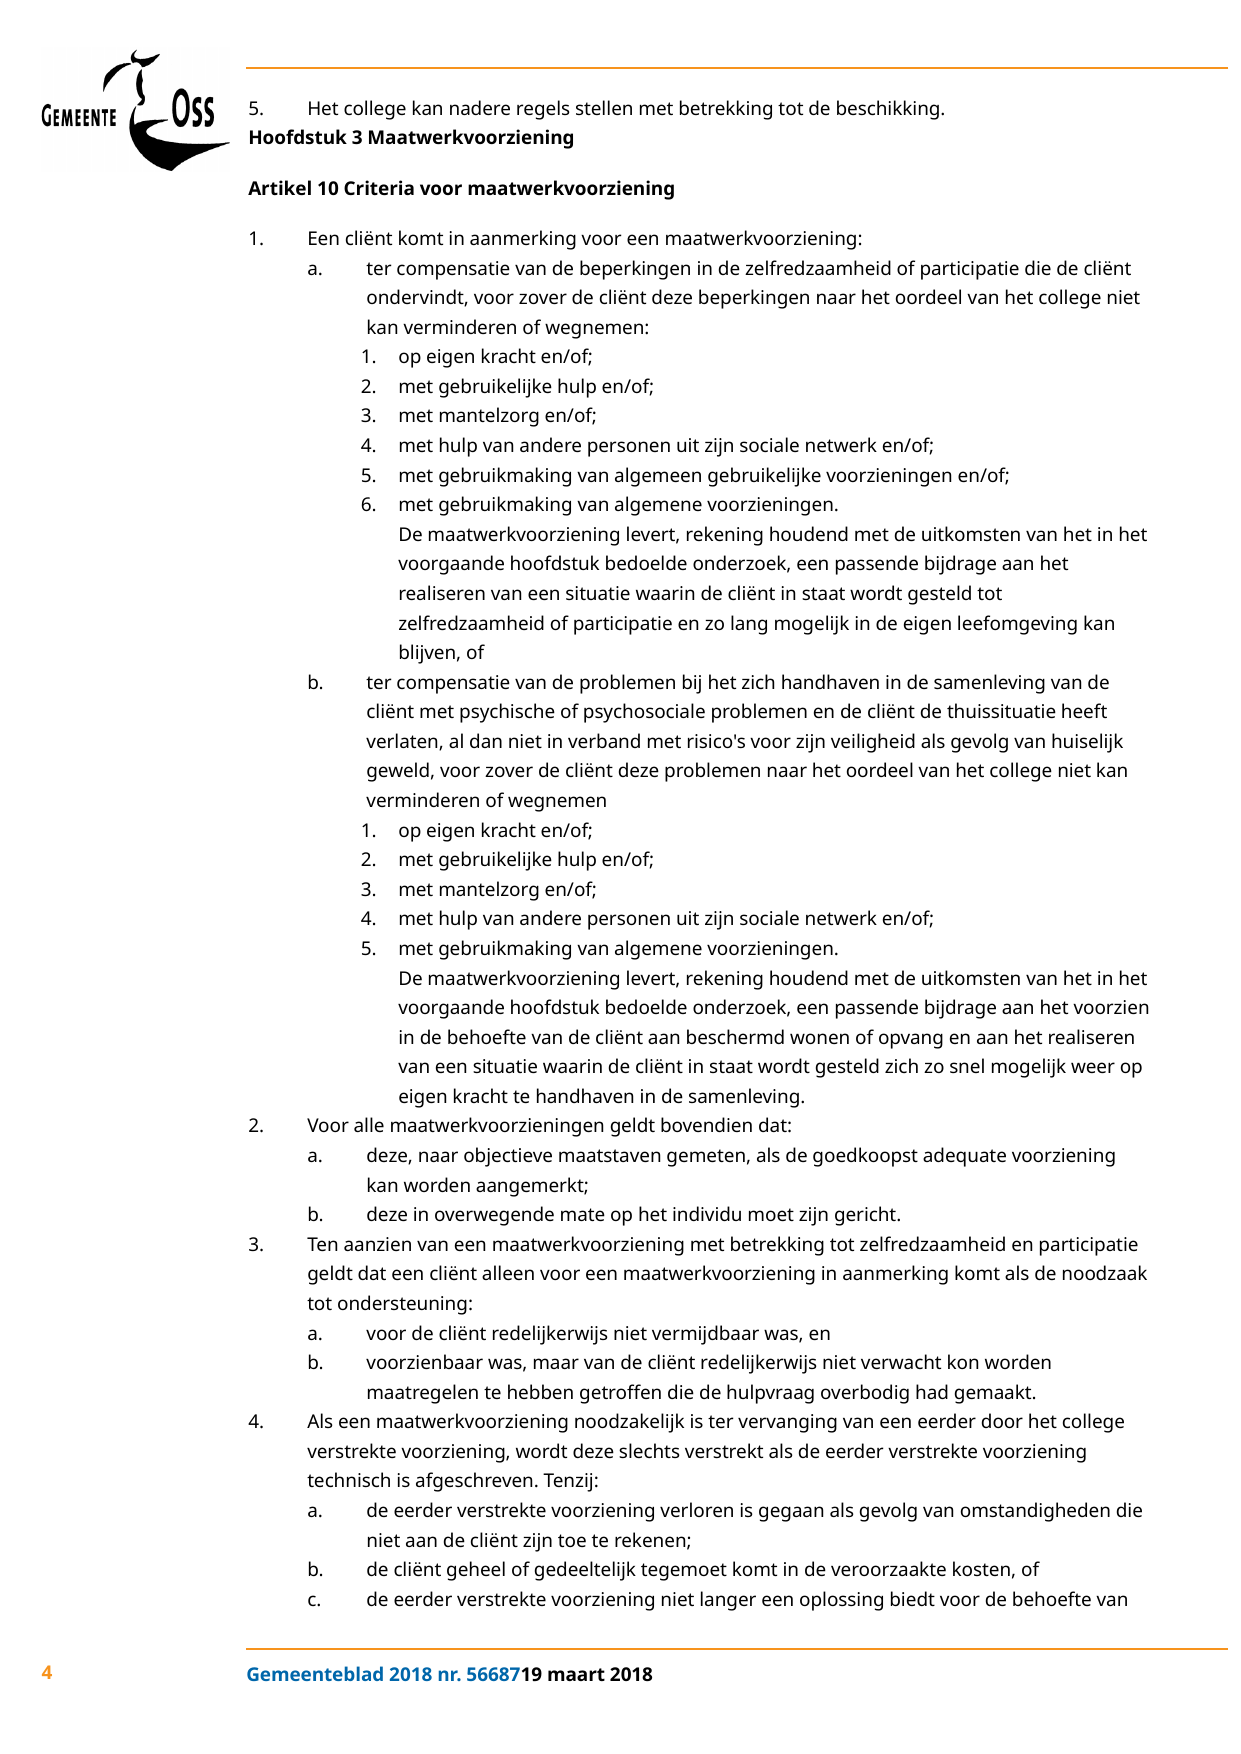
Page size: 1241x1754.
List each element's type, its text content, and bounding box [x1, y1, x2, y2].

list met gebruikmaking van algemeen gebruikelijke voorzieningen en/of; [361, 462, 1152, 488]
list de eerder verstrekte voorziening verloren is gegaan als gevolg van omstandigheden die niet aan de cliënt zijn toe te rekenen; [307, 1497, 1152, 1553]
list met gebruikelijke hulp en/of; [361, 373, 1152, 399]
list Een cliënt komt in aanmerking voor een maatwerkvoorziening: [248, 225, 1152, 251]
list deze, naar objectieve maatstaven gemeten, als de goedkoopst adequate voorziening kan worden aangemerkt; [307, 1142, 1152, 1198]
list met hulp van andere personen uit zijn sociale netwerk en/of; [361, 906, 1152, 931]
list Voor alle maatwerkvoorzieningen geldt bovendien dat: [248, 1113, 1152, 1138]
list met hulp van andere personen uit zijn sociale netwerk en/of; [361, 432, 1152, 458]
list Het college kan nadere regels stellen met betrekking tot de beschikking. [248, 95, 1152, 121]
list Ten aanzien van een maatwerkvoorziening met betrekking tot zelfredzaamheid en participatie geldt dat een cliënt alleen voor een maatwerkvoorziening in aanmerking komt als de noodzaak tot ondersteuning: [248, 1231, 1152, 1316]
list op eigen kracht en/of; [361, 343, 1152, 369]
list de cliënt geheel of gedeeltelijk tegemoet komt in de veroorzaakte kosten, of [307, 1556, 1152, 1582]
list met gebruikmaking van algemene voorzieningen. [361, 935, 1152, 961]
list met gebruikmaking van algemene voorzieningen. [361, 491, 1152, 517]
text Artikel 10 Criteria voor maatwerkvoorziening [248, 175, 1152, 201]
list De maatwerkvoorziening levert, rekening houdend met de uitkomsten van het in het voorgaande hoofdstuk bedoelde onderzoek, een passende bijdrage aan het realiseren van een situatie waarin de cliënt in staat wordt gesteld tot zelfredzaamheid of participatie en zo lang mogelijk in de eigen leefomgeving kan blijven, of [361, 521, 1152, 665]
text Hoofdstuk 3 Maatwerkvoorziening [248, 124, 1152, 150]
list deze in overwegende mate op het individu moet zijn gericht. [307, 1201, 1152, 1227]
list op eigen kracht en/of; [361, 817, 1152, 843]
list met mantelzorg en/of; [361, 403, 1152, 428]
list de eerder verstrekte voorziening niet langer een oplossing biedt voor de behoefte van [307, 1586, 1152, 1612]
list ter compensatie van de problemen bij het zich handhaven in de samenleving van de cliënt met psychische of psychosociale problemen en de cliënt de thuissituatie heeft verlaten, al dan niet in verband met risico's voor zijn veiligheid als gevolg van huiselijk geweld, voor zover de cliënt deze problemen naar het oordeel van het college niet kan verminderen of wegnemen [307, 669, 1152, 813]
list De maatwerkvoorziening levert, rekening houdend met de uitkomsten van het in het voorgaande hoofdstuk bedoelde onderzoek, een passende bijdrage aan het voorzien in de behoefte van de cliënt aan beschermd wonen of opvang en aan het realiseren van een situatie waarin de cliënt in staat wordt gesteld zich zo snel mogelijk weer op eigen kracht te handhaven in de samenleving. [361, 965, 1152, 1109]
picture [41, 47, 231, 172]
list voorzienbaar was, maar van de cliënt redelijkerwijs niet verwacht kon worden maatregelen te hebben getroffen die de hulpvraag overbodig had gemaakt. [307, 1349, 1152, 1405]
list Als een maatwerkvoorziening noodzakelijk is ter vervanging van een eerder door het college verstrekte voorziening, wordt deze slechts verstrekt als de eerder verstrekte voorziening technisch is afgeschreven. Tenzij: [248, 1408, 1152, 1493]
list met mantelzorg en/of; [361, 876, 1152, 902]
list voor de cliënt redelijkerwijs niet vermijdbaar was, en [307, 1320, 1152, 1346]
list met gebruikelijke hulp en/of; [361, 846, 1152, 872]
list ter compensatie van de beperkingen in de zelfredzaamheid of participatie die de cliënt ondervindt, voor zover de cliënt deze beperkingen naar het oordeel van het college niet kan verminderen of wegnemen: [307, 255, 1152, 340]
